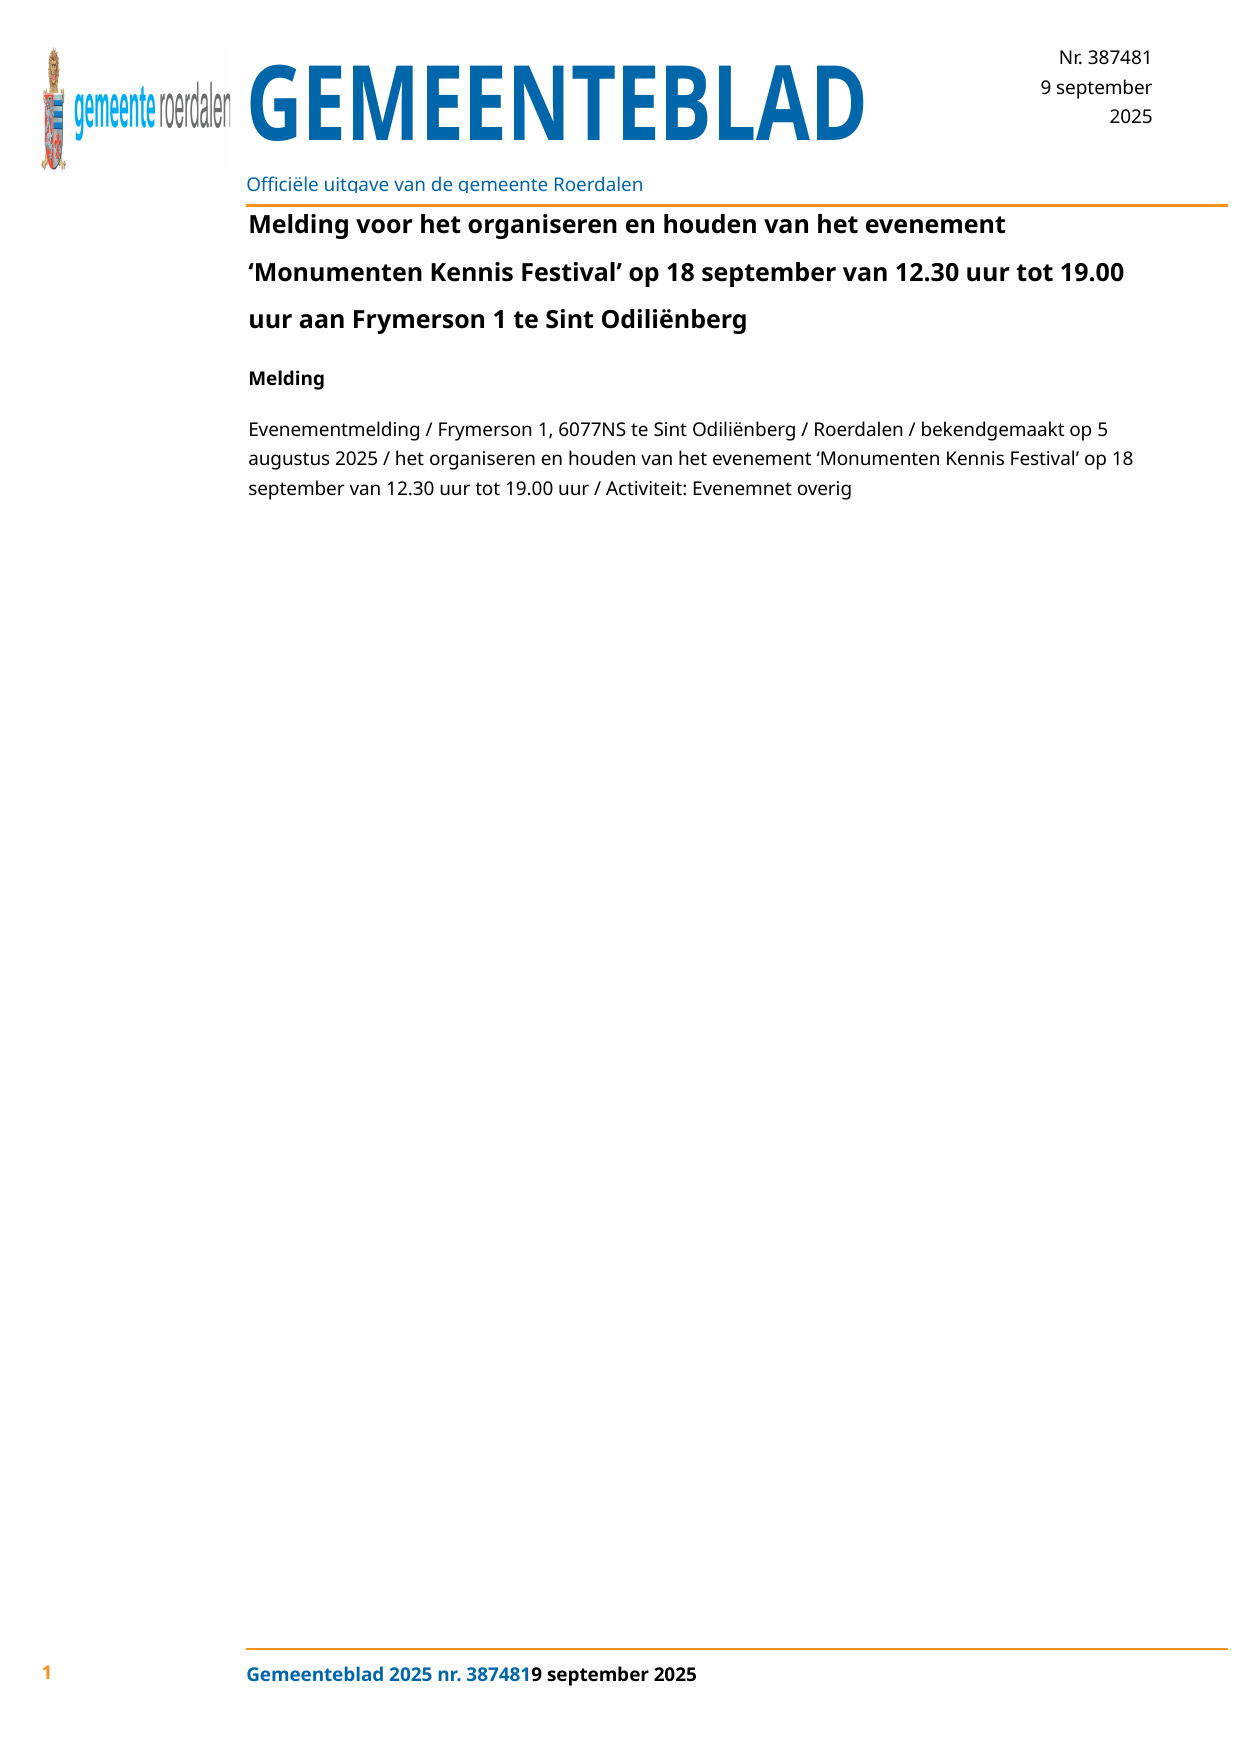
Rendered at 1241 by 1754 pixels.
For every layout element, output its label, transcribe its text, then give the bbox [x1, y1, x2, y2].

text Evenementmelding / Frymerson 1, 6077NS te Sint Odiliënberg / Roerdalen / bekendgemaakt op 5 augustus 2025 / het organiseren en houden van het evenement ‘Monumenten Kennis Festival’ op 18 september van 12.30 uur tot 19.00 uur / Activiteit: Evenemnet overig [248, 416, 1152, 501]
picture [41, 47, 231, 172]
text Melding [248, 366, 1152, 391]
text Melding voor het organiseren en houden van het evenement ‘Monumenten Kennis Festival’ op 18 september van 12.30 uur tot 19.00 uur aan Frymerson 1 te Sint Odiliënberg [248, 207, 1152, 336]
